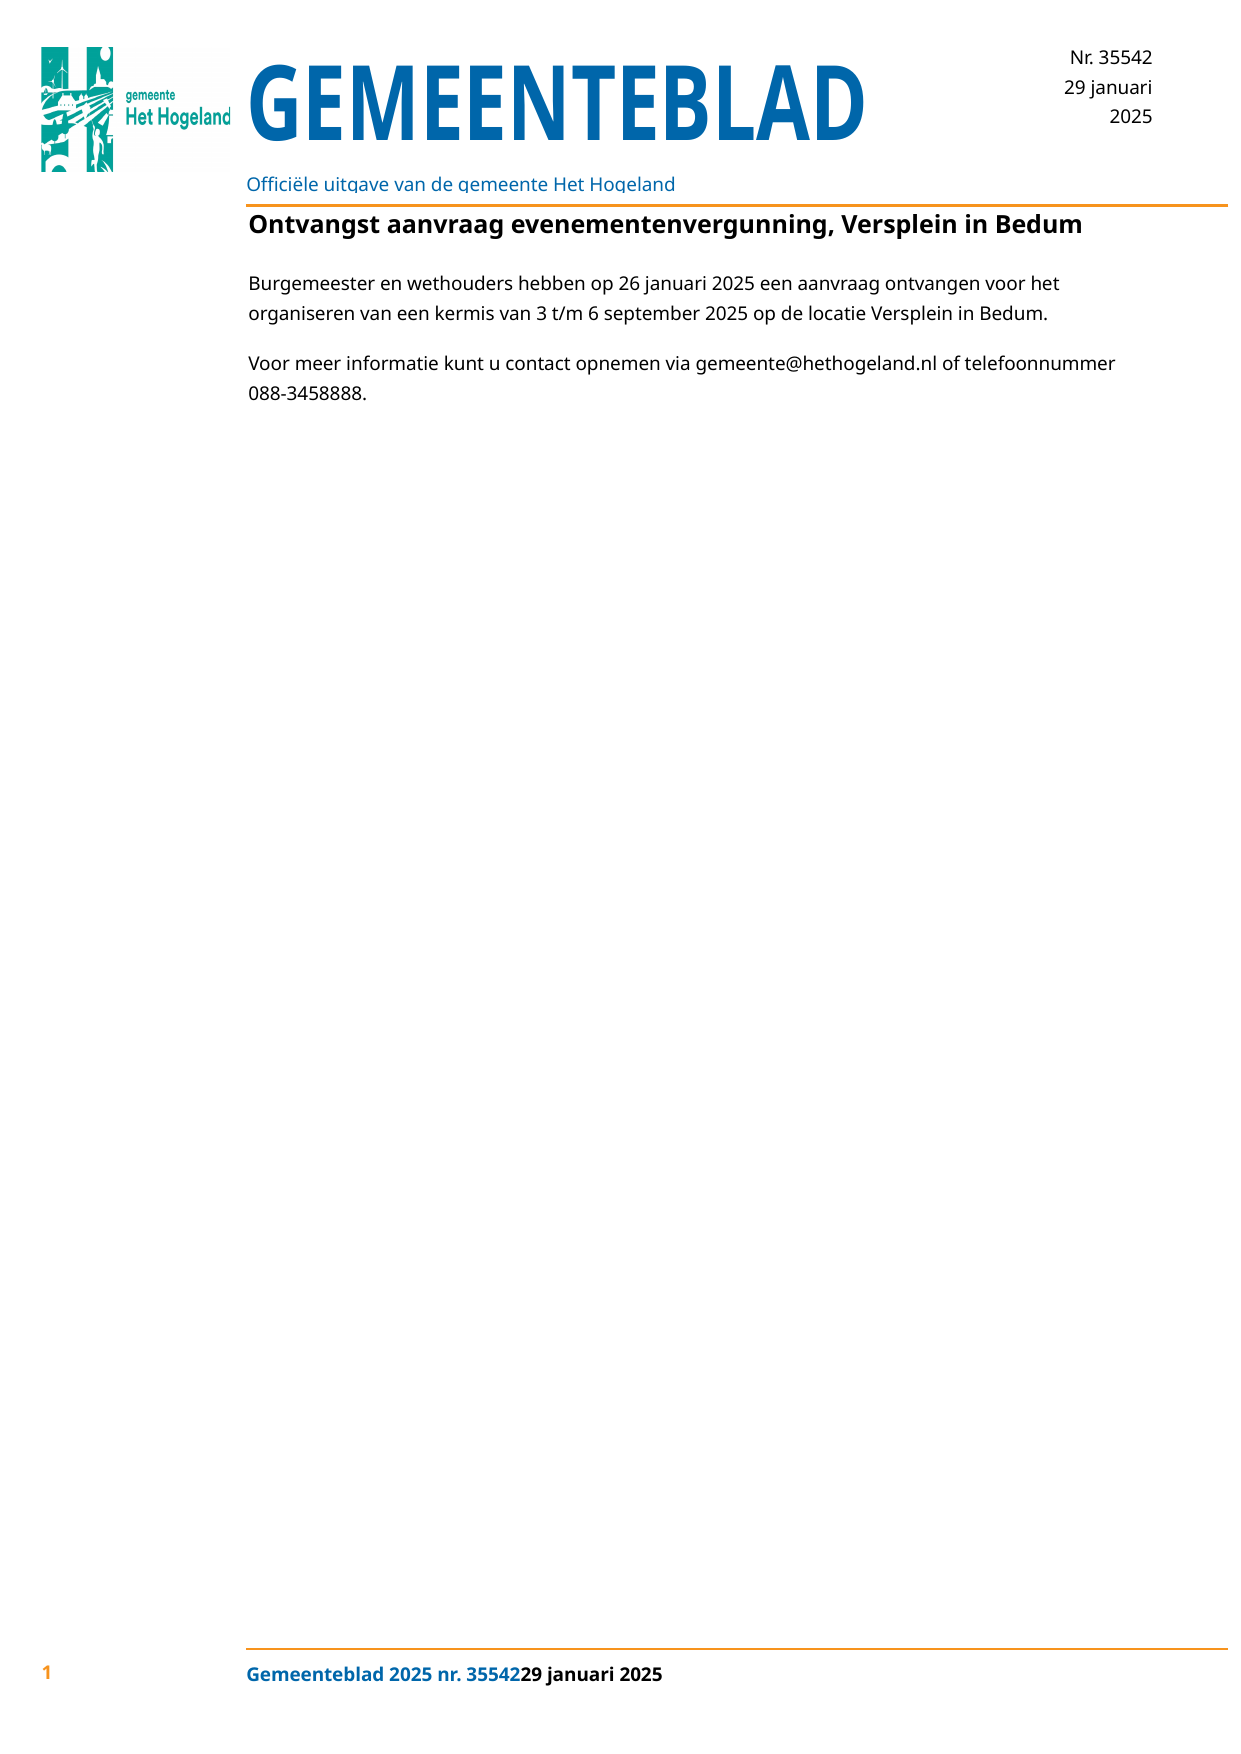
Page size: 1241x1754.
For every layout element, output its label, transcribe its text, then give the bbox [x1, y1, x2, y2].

picture [41, 47, 231, 172]
text Burgemeester en wethouders hebben op 26 januari 2025 een aanvraag ontvangen voor het organiseren van een kermis van 3 t/m 6 september 2025 op de locatie Versplein in Bedum. [248, 270, 1152, 326]
text Voor meer informatie kunt u contact opnemen via gemeente@hethogeland.nl of telefoonnummer 088-3458888. [248, 350, 1152, 406]
text Ontvangst aanvraag evenementenvergunning, Versplein in Bedum [248, 207, 1152, 241]
